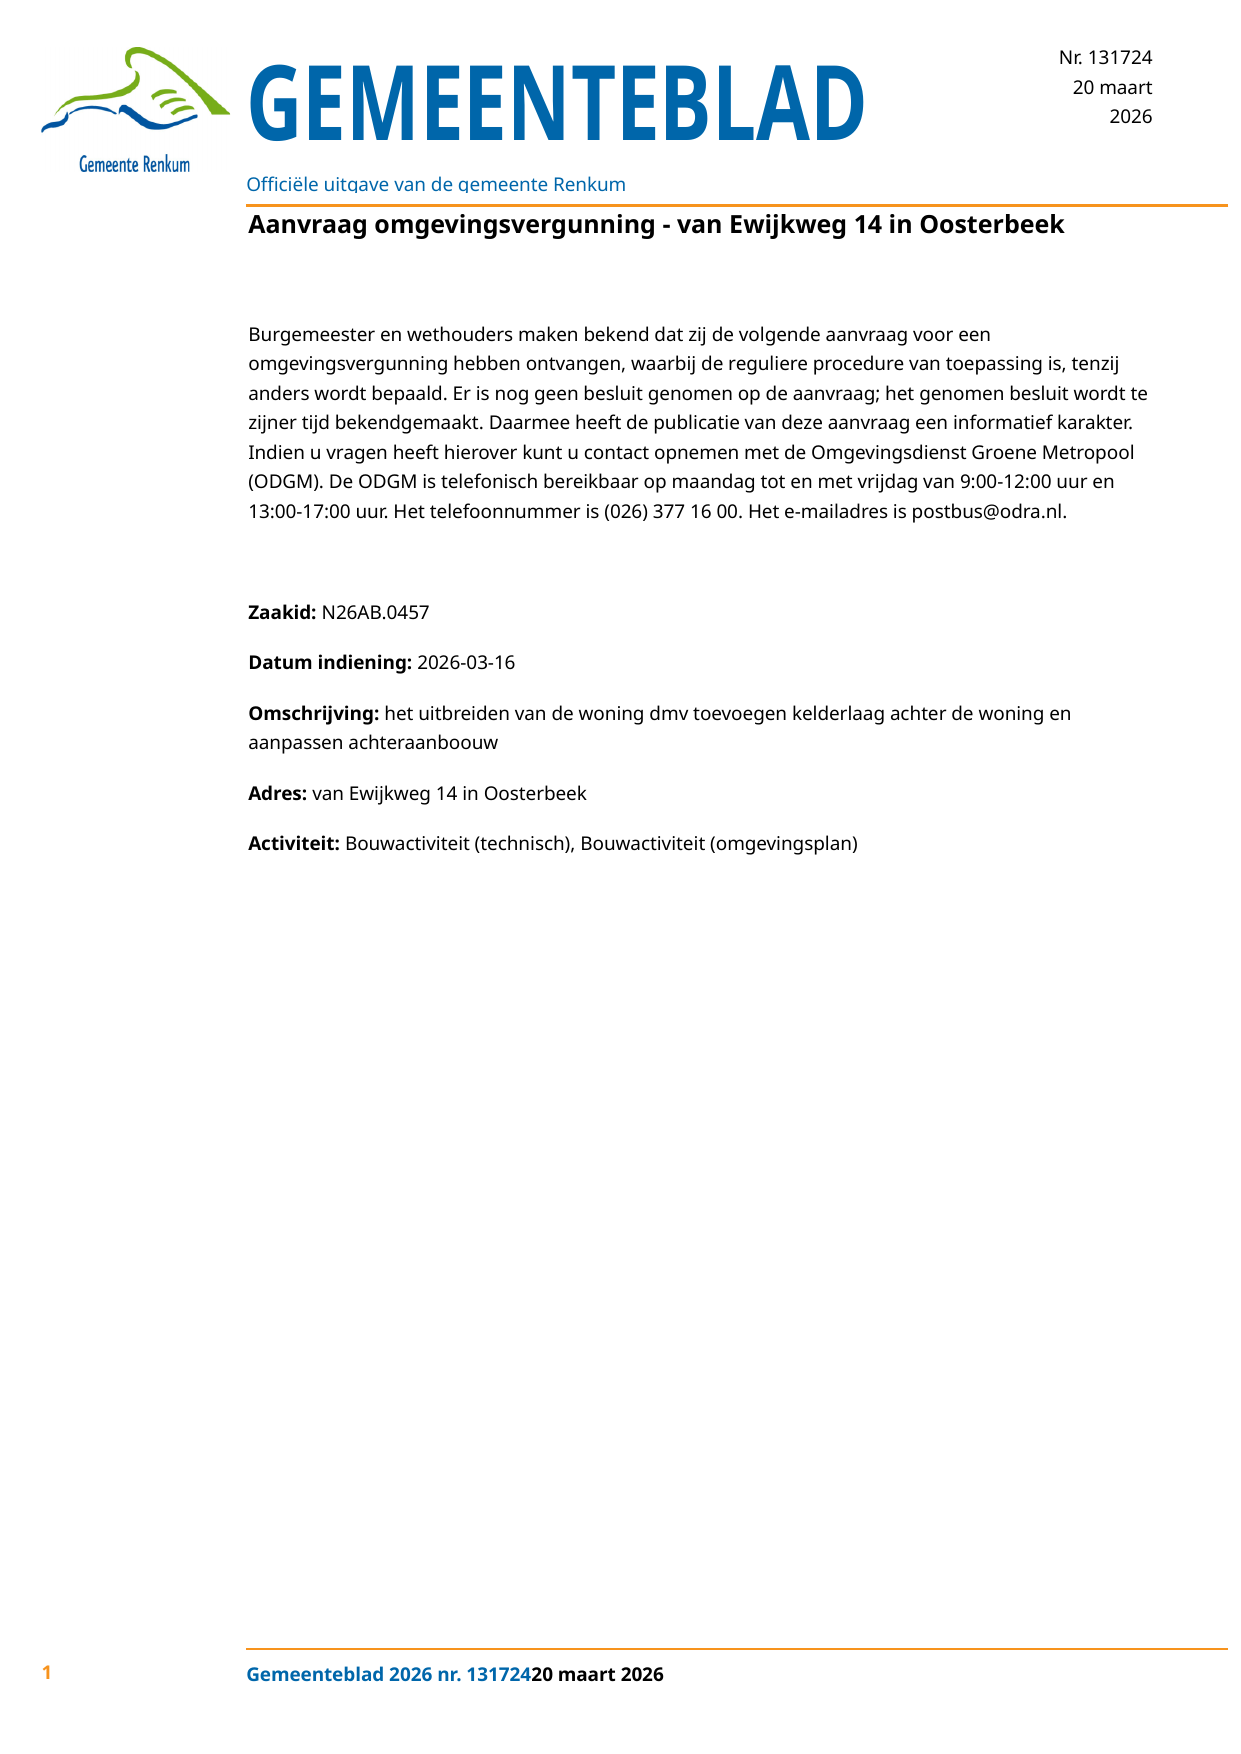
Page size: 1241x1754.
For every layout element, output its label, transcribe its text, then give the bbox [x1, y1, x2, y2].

text Omschrijving: het uitbreiden van de woning dmv toevoegen kelderlaag achter de woning en aanpassen achteraanboouw [248, 700, 1152, 755]
picture [41, 47, 231, 172]
text Adres: van Ewijkweg 14 in Oosterbeek [248, 780, 1152, 806]
text Burgemeester en wethouders maken bekend dat zij de volgende aanvraag voor een omgevingsvergunning hebben ontvangen, waarbij de reguliere procedure van toepassing is, tenzij anders wordt bepaald. Er is nog geen besluit genomen op de aanvraag; het genomen besluit wordt te zijner tijd bekendgemaakt. Daarmee heeft de publicatie van deze aanvraag een informatief karakter. Indien u vragen heeft hierover kunt u contact opnemen met de Omgevingsdienst Groene Metropool (ODGM). De ODGM is telefonisch bereikbaar op maandag tot en met vrijdag van 9:00-12:00 uur en 13:00-17:00 uur. Het telefoonnummer is (026) 377 16 00. Het e-mailadres is postbus@odra.nl. [248, 321, 1152, 524]
text Aanvraag omgevingsvergunning - van Ewijkweg 14 in Oosterbeek [248, 207, 1152, 241]
text Datum indiening: 2026-03-16 [248, 649, 1152, 675]
text Zaakid: N26AB.0457 [248, 599, 1152, 625]
text Activiteit: Bouwactiviteit (technisch), Bouwactiviteit (omgevingsplan) [248, 830, 1152, 856]
